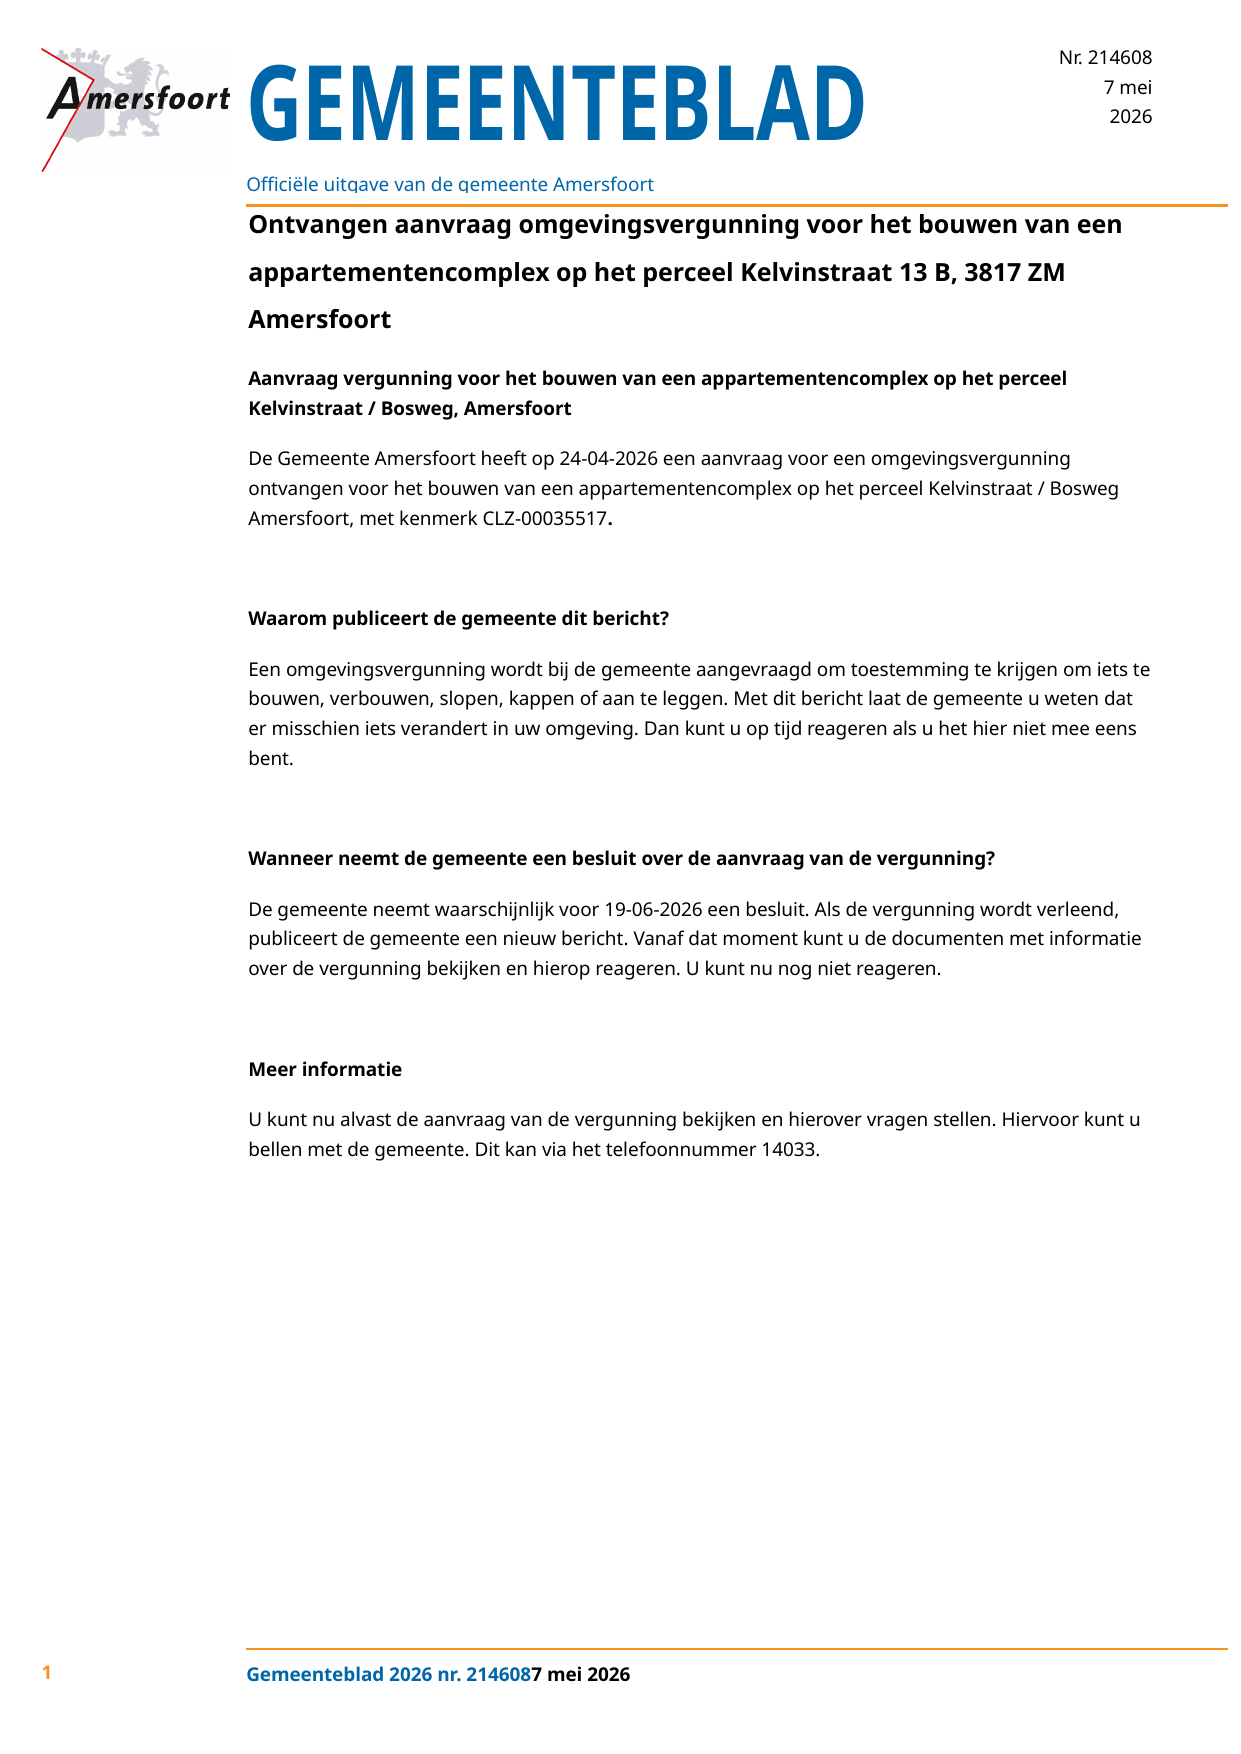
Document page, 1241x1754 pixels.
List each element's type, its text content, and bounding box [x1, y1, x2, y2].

text Waarom publiceert de gemeente dit bericht? [248, 606, 1152, 631]
text Ontvangen aanvraag omgevingsvergunning voor het bouwen van een appartementencomplex op het perceel Kelvinstraat 13 B, 3817 ZM Amersfoort [248, 207, 1152, 336]
text De Gemeente Amersfoort heeft op 24-04-2026 een aanvraag voor een omgevingsvergunning ontvangen voor het bouwen van een appartementencomplex op het perceel Kelvinstraat / Bosweg Amersfoort, met kenmerk CLZ-00035517. [248, 446, 1152, 530]
text U kunt nu alvast de aanvraag van de vergunning bekijken en hierover vragen stellen. Hiervoor kunt u bellen met de gemeente. Dit kan via het telefoonnummer 14033. [248, 1106, 1152, 1162]
text De gemeente neemt waarschijnlijk voor 19-06-2026 een besluit. Als de vergunning wordt verleend, publiceert de gemeente een nieuw bericht. Vanaf dat moment kunt u de documenten met informatie over de vergunning bekijken en hierop reageren. U kunt nu nog niet reageren. [248, 896, 1152, 981]
text Een omgevingsvergunning wordt bij de gemeente aangevraagd om toestemming te krijgen om iets te bouwen, verbouwen, slopen, kappen of aan te leggen. Met dit bericht laat de gemeente u weten dat er misschien iets verandert in uw omgeving. Dan kunt u op tijd reageren als u het hier niet mee eens bent. [248, 656, 1152, 770]
text Meer informatie [248, 1056, 1152, 1082]
picture [41, 47, 231, 172]
text Aanvraag vergunning voor het bouwen van een appartementencomplex op het perceel Kelvinstraat / Bosweg, Amersfoort [248, 366, 1152, 421]
text Wanneer neemt de gemeente een besluit over de aanvraag van de vergunning? [248, 846, 1152, 871]
